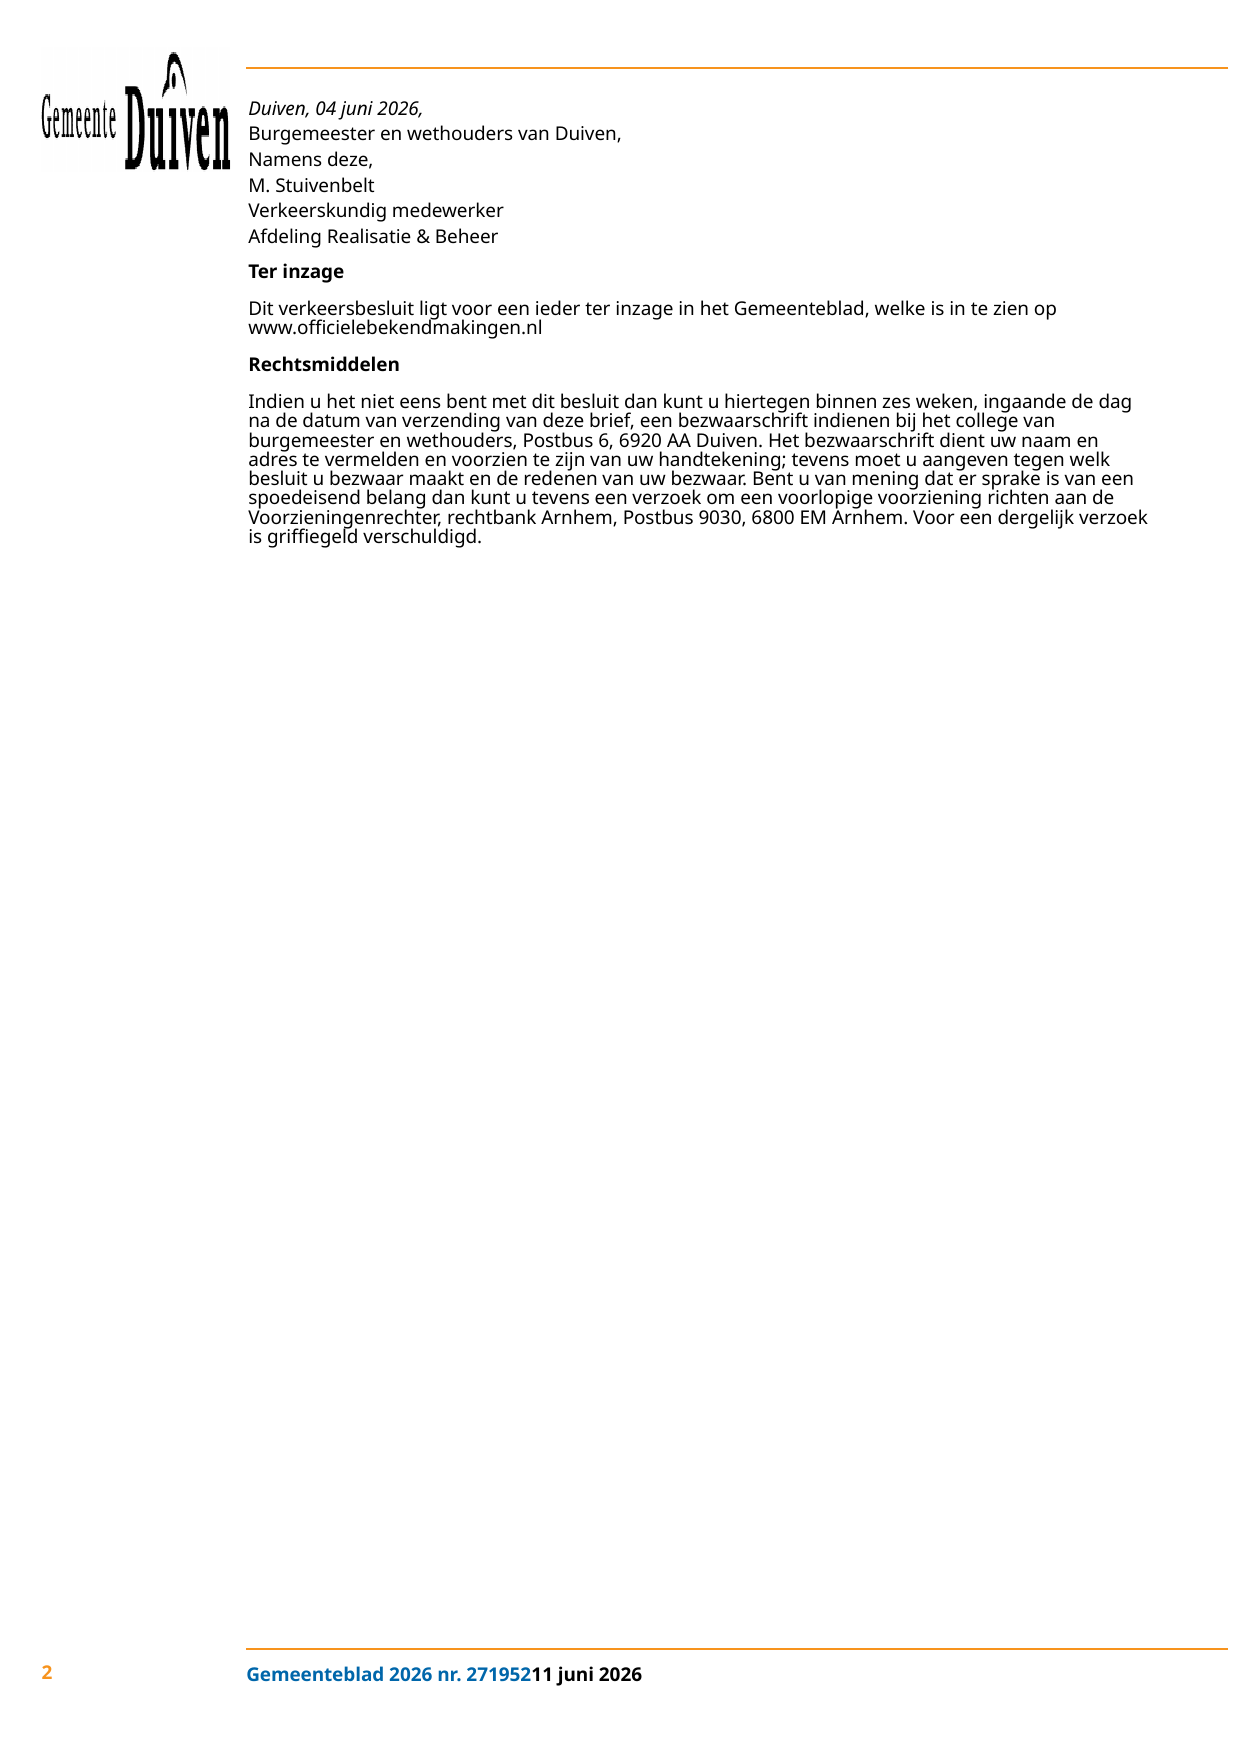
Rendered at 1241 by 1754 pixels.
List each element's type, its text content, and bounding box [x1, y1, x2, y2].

text Afdeling Realisatie & Beheer [248, 223, 1152, 249]
text Duiven, 04 juni 2026, [248, 95, 1152, 121]
text Burgemeester en wethouders van Duiven, [248, 121, 1152, 146]
text Dit verkeersbesluit ligt voor een ieder ter inzage in het Gemeenteblad, welke is in te zien op www.officielebekendmakingen.nl [248, 300, 1152, 338]
picture [41, 47, 231, 172]
text Ter inzage [248, 263, 1152, 282]
text M. Stuivenbelt [248, 172, 1152, 198]
text Verkeerskundig medewerker [248, 198, 1152, 223]
text Rechtsmiddelen [248, 356, 1152, 375]
text Indien u het niet eens bent met dit besluit dan kunt u hiertegen binnen zes weken, ingaande de dag na de datum van verzending van deze brief, een bezwaarschrift indienen bij het college van burgemeester en wethouders, Postbus 6, 6920 AA Duiven. Het bezwaarschrift dient uw naam en adres te vermelden en voorzien te zijn van uw handtekening; tevens moet u aangeven tegen welk besluit u bezwaar maakt en de redenen van uw bezwaar. Bent u van mening dat er sprake is van een spoedeisend belang dan kunt u tevens een verzoek om een voorlopige voorziening richten aan de Voorzieningenrechter, rechtbank Arnhem, Postbus 9030, 6800 EM Arnhem. Voor een dergelijk verzoek is griffiegeld verschuldigd. [248, 393, 1152, 547]
text Namens deze, [248, 146, 1152, 172]
